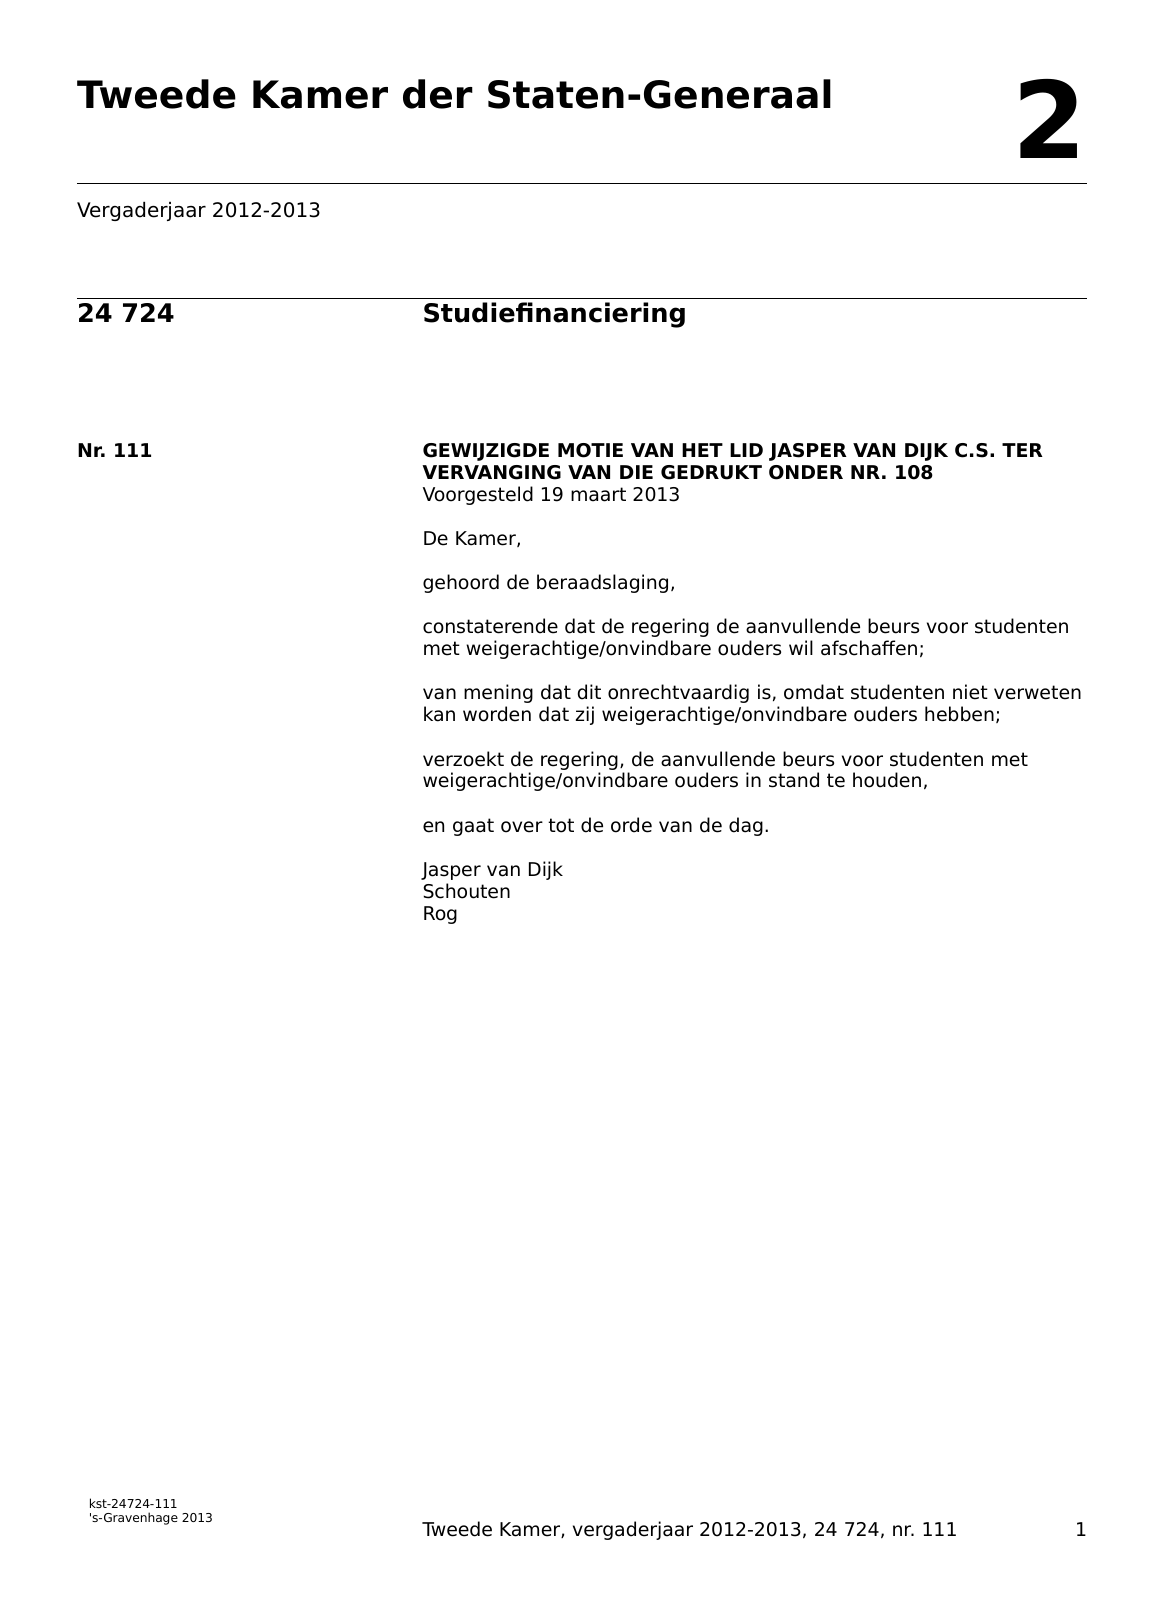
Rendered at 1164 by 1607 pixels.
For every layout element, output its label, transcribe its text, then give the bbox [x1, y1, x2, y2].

text Schouten [422, 881, 1087, 903]
text Jasper van Dijk [422, 859, 1087, 881]
text kst-24724-111 [88, 1497, 323, 1511]
text en gaat over tot de orde van de dag. [422, 814, 1087, 837]
text Rog [422, 903, 1087, 925]
text 's-Gravenhage 2013 [88, 1511, 323, 1525]
subtitle Nr. 111 GEWIJZIGDE MOTIE VAN HET LID JASPER VAN DIJK C.S. TER VERVANGING VAN DIE GEDRUKT ONDER NR. 108 [77, 440, 1087, 484]
text van mening dat dit onrechtvaardig is, omdat studenten niet verweten kan worden dat zij weigerachtige/onvindbare ouders hebben; [422, 682, 1087, 726]
text Voorgesteld 19 maart 2013 [422, 484, 1087, 506]
table_cell Vergaderjaar 2012-2013 [77, 184, 1087, 298]
text De Kamer, [422, 528, 1087, 550]
text verzoekt de regering, de aanvullende beurs voor studenten met weigerachtige/onvindbare ouders in stand te houden, [422, 748, 1087, 792]
table_header Tweede Kamer der Staten-Generaal [77, 59, 886, 183]
table_header 2 [886, 59, 1087, 183]
text gehoord de beraadslaging, [422, 572, 1087, 594]
text constaterende dat de regering de aanvullende beurs voor studenten met weigerachtige/onvindbare ouders wil afschaffen; [422, 616, 1087, 660]
subtitle 24 724 Studiefinanciering [77, 299, 1087, 329]
